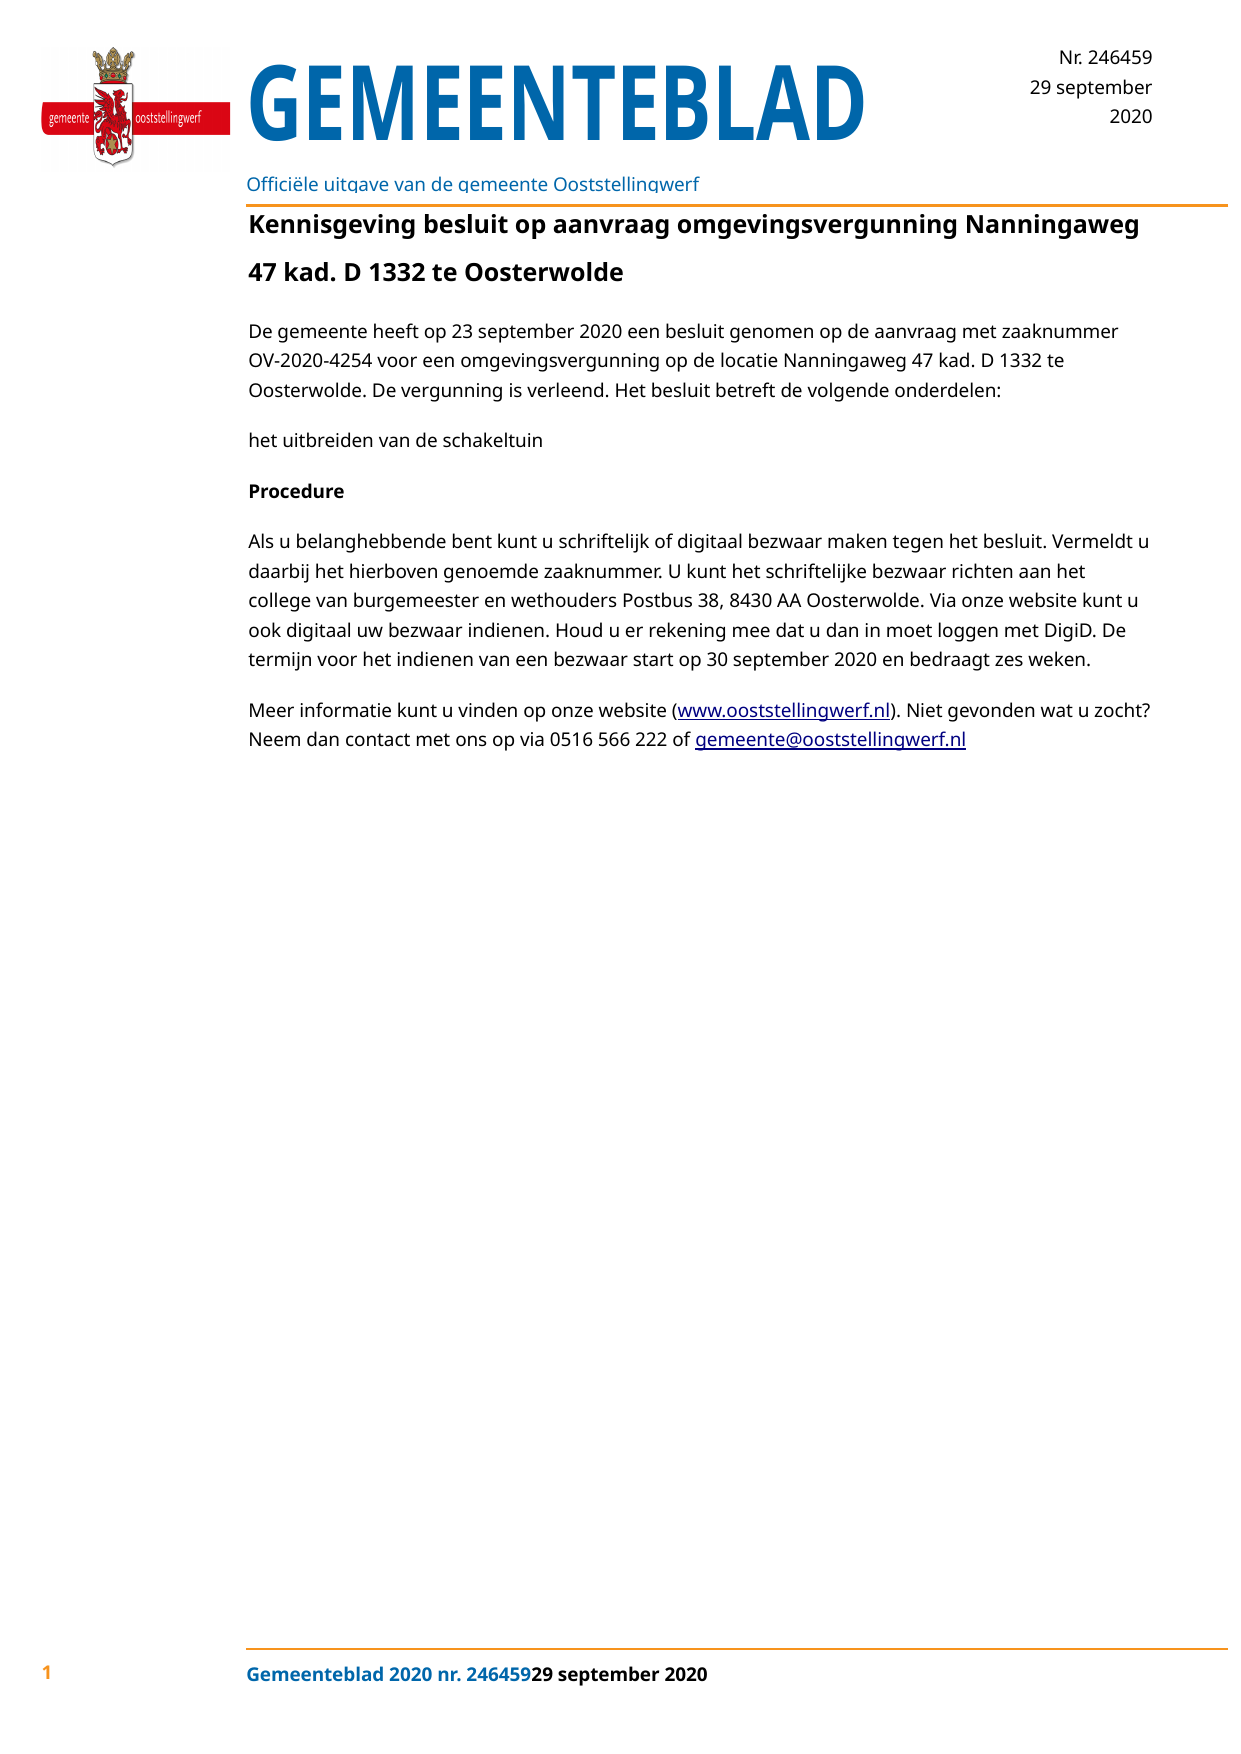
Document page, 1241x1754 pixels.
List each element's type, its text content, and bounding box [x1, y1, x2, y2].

text Meer informatie kunt u vinden op onze website (www.ooststellingwerf.nl). Niet gevonden wat u zocht? Neem dan contact met ons op via 0516 566 222 of gemeente@ooststellingwerf.nl [248, 697, 1152, 752]
picture [41, 47, 231, 172]
text Kennisgeving besluit op aanvraag omgevingsvergunning Nanningaweg 47 kad. D 1332 te Oosterwolde [248, 207, 1152, 288]
text het uitbreiden van de schakeltuin [248, 427, 1152, 453]
text Procedure [248, 478, 1152, 504]
text Als u belanghebbende bent kunt u schriftelijk of digitaal bezwaar maken tegen het besluit. Vermeldt u daarbij het hierboven genoemde zaaknummer. U kunt het schriftelijke bezwaar richten aan het college van burgemeester en wethouders Postbus 38, 8430 AA Oosterwolde. Via onze website kunt u ook digitaal uw bezwaar indienen. Houd u er rekening mee dat u dan in moet loggen met DigiD. De termijn voor het indienen van een bezwaar start op 30 september 2020 en bedraagt zes weken. [248, 528, 1152, 672]
text De gemeente heeft op 23 september 2020 een besluit genomen op de aanvraag met zaaknummer OV-2020-4254 voor een omgevingsvergunning op de locatie Nanningaweg 47 kad. D 1332 te Oosterwolde. De vergunning is verleend. Het besluit betreft de volgende onderdelen: [248, 318, 1152, 403]
